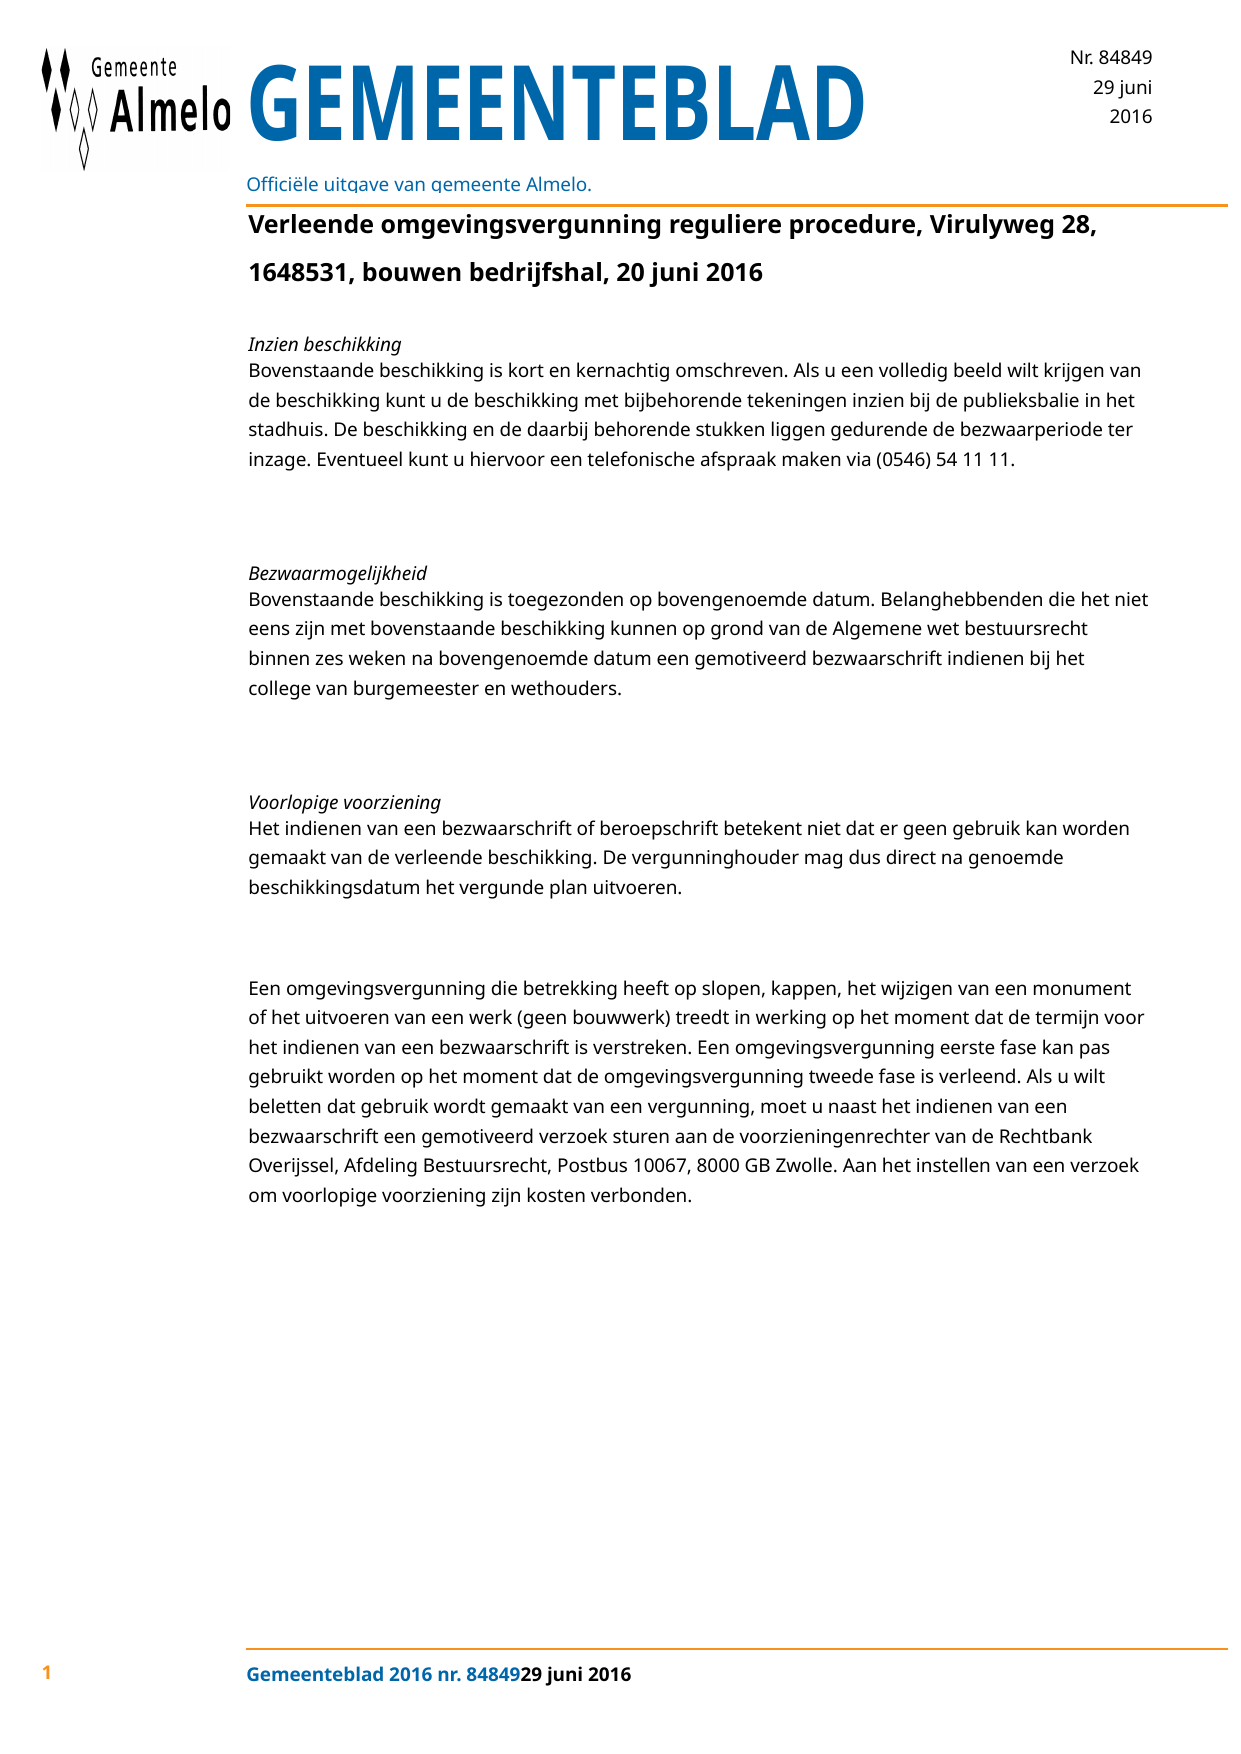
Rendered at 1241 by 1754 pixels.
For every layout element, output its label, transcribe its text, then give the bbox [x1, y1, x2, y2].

text Voorlopige voorziening [248, 789, 1152, 815]
picture [41, 47, 231, 172]
text Bezwaarmogelijkheid [248, 560, 1152, 586]
text Bovenstaande beschikking is toegezonden op bovengenoemde datum. Belanghebbenden die het niet eens zijn met bovenstaande beschikking kunnen op grond van de Algemene wet bestuursrecht binnen zes weken na bovengenoemde datum een gemotiveerd bezwaarschrift indienen bij het college van burgemeester en wethouders. [248, 586, 1152, 701]
text Een omgevingsvergunning die betrekking heeft op slopen, kappen, het wijzigen van een monument of het uitvoeren van een werk (geen bouwwerk) treedt in werking op het moment dat de termijn voor het indienen van een bezwaarschrift is verstreken. Een omgevingsvergunning eerste fase kan pas gebruikt worden op het moment dat de omgevingsvergunning tweede fase is verleend. Als u wilt beletten dat gebruik wordt gemaakt van een vergunning, moet u naast het indienen van een bezwaarschrift een gemotiveerd verzoek sturen aan de voorzieningenrechter van de Rechtbank Overijssel, Afdeling Bestuursrecht, Postbus 10067, 8000 GB Zwolle. Aan het instellen van een verzoek om voorlopige voorziening zijn kosten verbonden. [248, 975, 1152, 1208]
text Bovenstaande beschikking is kort en kernachtig omschreven. Als u een volledig beeld wilt krijgen van de beschikking kunt u de beschikking met bijbehorende tekeningen inzien bij de publieksbalie in het stadhuis. De beschikking en de daarbij behorende stukken liggen gedurende de bezwaarperiode ter inzage. Eventueel kunt u hiervoor een telefonische afspraak maken via (0546) 54 11 11. [248, 357, 1152, 472]
text Het indienen van een bezwaarschrift of beroepschrift betekent niet dat er geen gebruik kan worden gemaakt van de verleende beschikking. De vergunninghouder mag dus direct na genoemde beschikkingsdatum het vergunde plan uitvoeren. [248, 815, 1152, 900]
text Verleende omgevingsvergunning reguliere procedure, Virulyweg 28, 1648531, bouwen bedrijfshal, 20 juni 2016 [248, 207, 1152, 288]
text Inzien beschikking [248, 331, 1152, 357]
